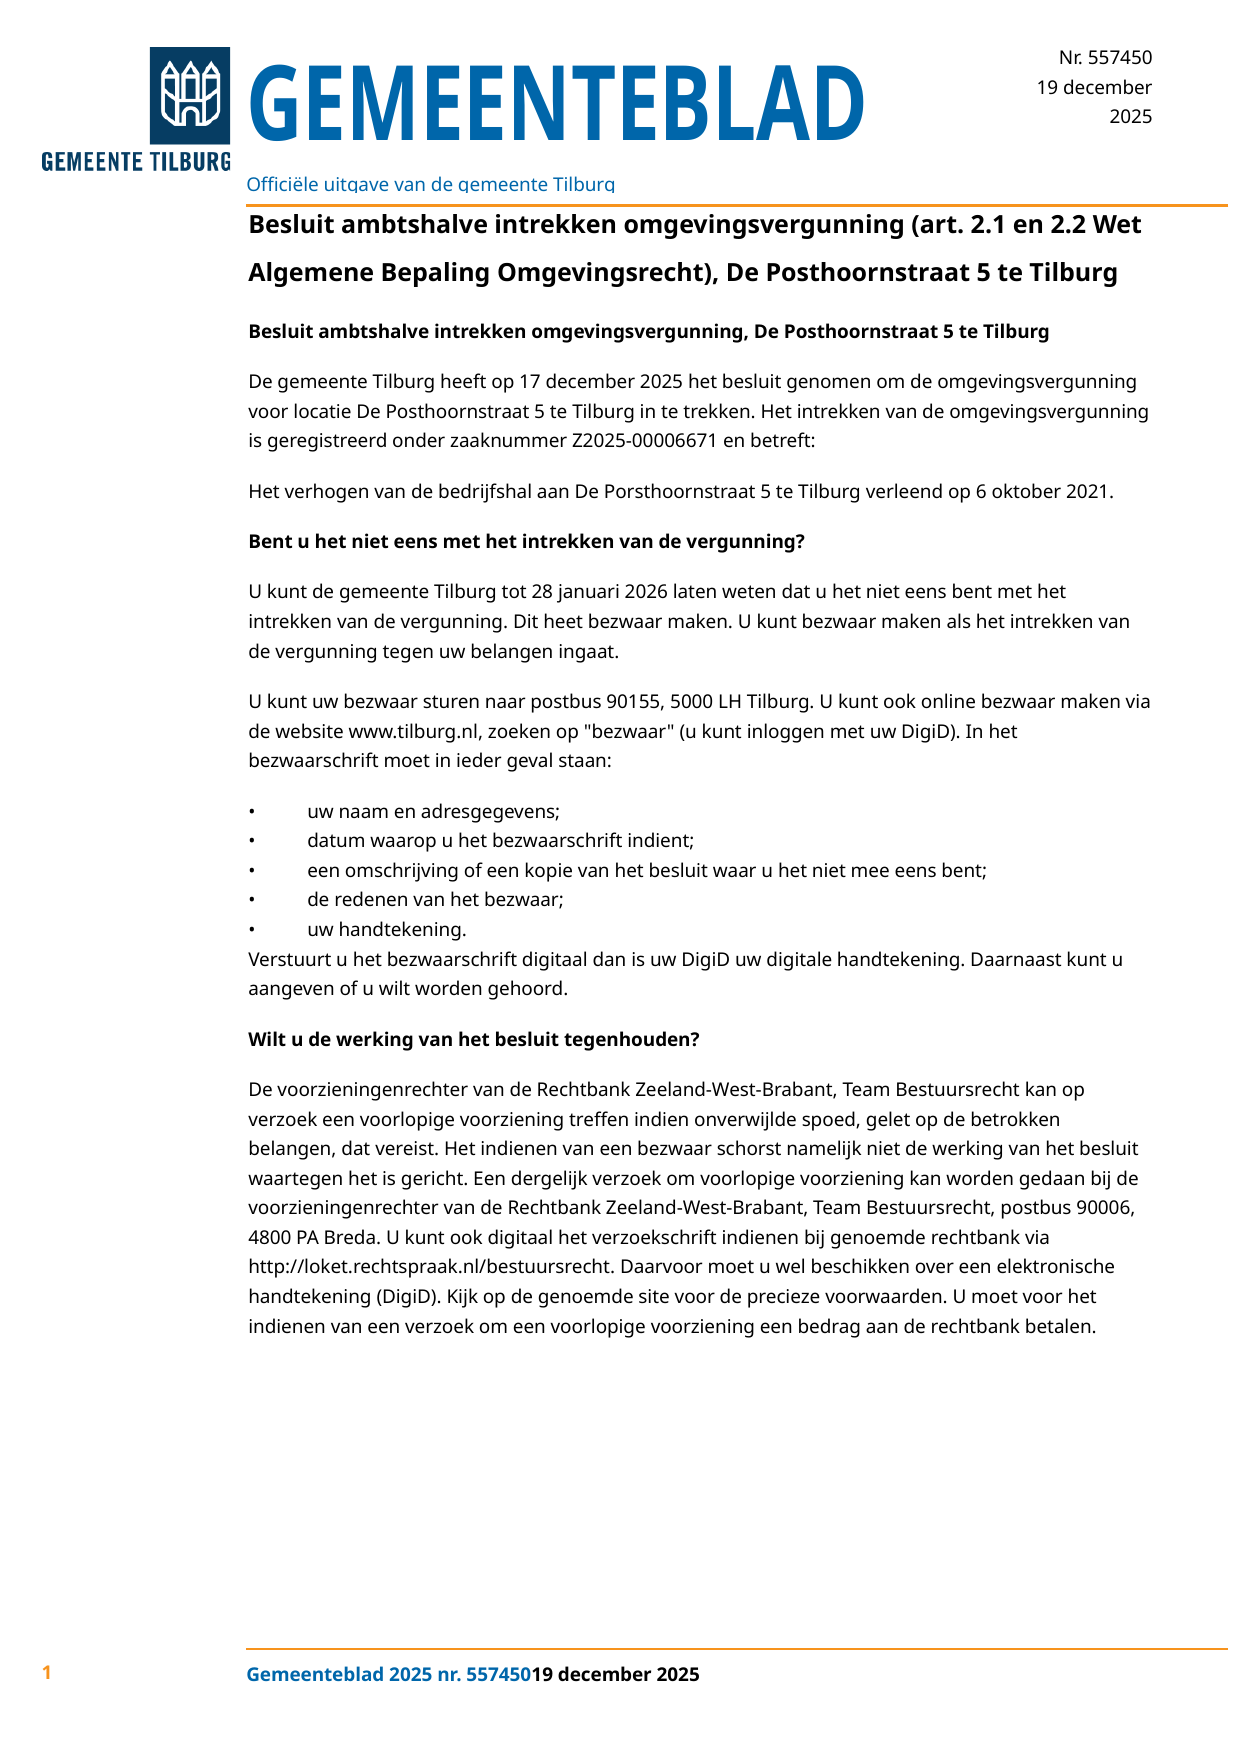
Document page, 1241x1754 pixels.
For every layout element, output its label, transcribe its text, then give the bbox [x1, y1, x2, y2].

text Besluit ambtshalve intrekken omgevingsvergunning, De Posthoornstraat 5 te Tilburg [248, 318, 1152, 344]
text Verstuurt u het bezwaarschrift digitaal dan is uw DigiD uw digitale handtekening. Daarnaast kunt u aangeven of u wilt worden gehoord. [248, 946, 1152, 1001]
text De voorzieningenrechter van de Rechtbank Zeeland-West-Brabant, Team Bestuursrecht kan op verzoek een voorlopige voorziening treffen indien onverwijlde spoed, gelet op de betrokken belangen, dat vereist. Het indienen van een bezwaar schorst namelijk niet de werking van het besluit waartegen het is gericht. Een dergelijk verzoek om voorlopige voorziening kan worden gedaan bij de voorzieningenrechter van de Rechtbank Zeeland-West-Brabant, Team Bestuursrecht, postbus 90006, 4800 PA Breda. U kunt ook digitaal het verzoekschrift indienen bij genoemde rechtbank via http://loket.rechtspraak.nl/bestuursrecht. Daarvoor moet u wel beschikken over een elektronische handtekening (DigiD). Kijk op de genoemde site voor de precieze voorwaarden. U moet voor het indienen van een verzoek om een voorlopige voorziening een bedrag aan de rechtbank betalen. [248, 1076, 1152, 1339]
list datum waarop u het bezwaarschrift indient; [248, 827, 1152, 853]
list uw naam en adresgegevens; [248, 798, 1152, 824]
list een omschrijving of een kopie van het besluit waar u het niet mee eens bent; [248, 857, 1152, 883]
text Het verhogen van de bedrijfshal aan De Porsthoornstraat 5 te Tilburg verleend op 6 oktober 2021. [248, 478, 1152, 504]
text Bent u het niet eens met het intrekken van de vergunning? [248, 528, 1152, 554]
text Wilt u de werking van het besluit tegenhouden? [248, 1026, 1152, 1052]
text De gemeente Tilburg heeft op 17 december 2025 het besluit genomen om de omgevingsvergunning voor locatie De Posthoornstraat 5 te Tilburg in te trekken. Het intrekken van de omgevingsvergunning is geregistreerd onder zaaknummer Z2025-00006671 en betreft: [248, 368, 1152, 453]
text Besluit ambtshalve intrekken omgevingsvergunning (art. 2.1 en 2.2 Wet Algemene Bepaling Omgevingsrecht), De Posthoornstraat 5 te Tilburg [248, 207, 1152, 288]
list de redenen van het bezwaar; [248, 887, 1152, 912]
picture [41, 47, 231, 172]
text U kunt uw bezwaar sturen naar postbus 90155, 5000 LH Tilburg. U kunt ook online bezwaar maken via de website www.tilburg.nl, zoeken op "bezwaar" (u kunt inloggen met uw DigiD). In het bezwaarschrift moet in ieder geval staan: [248, 688, 1152, 773]
list uw handtekening. [248, 916, 1152, 942]
text U kunt de gemeente Tilburg tot 28 januari 2026 laten weten dat u het niet eens bent met het intrekken van de vergunning. Dit heet bezwaar maken. U kunt bezwaar maken als het intrekken van de vergunning tegen uw belangen ingaat. [248, 579, 1152, 664]
